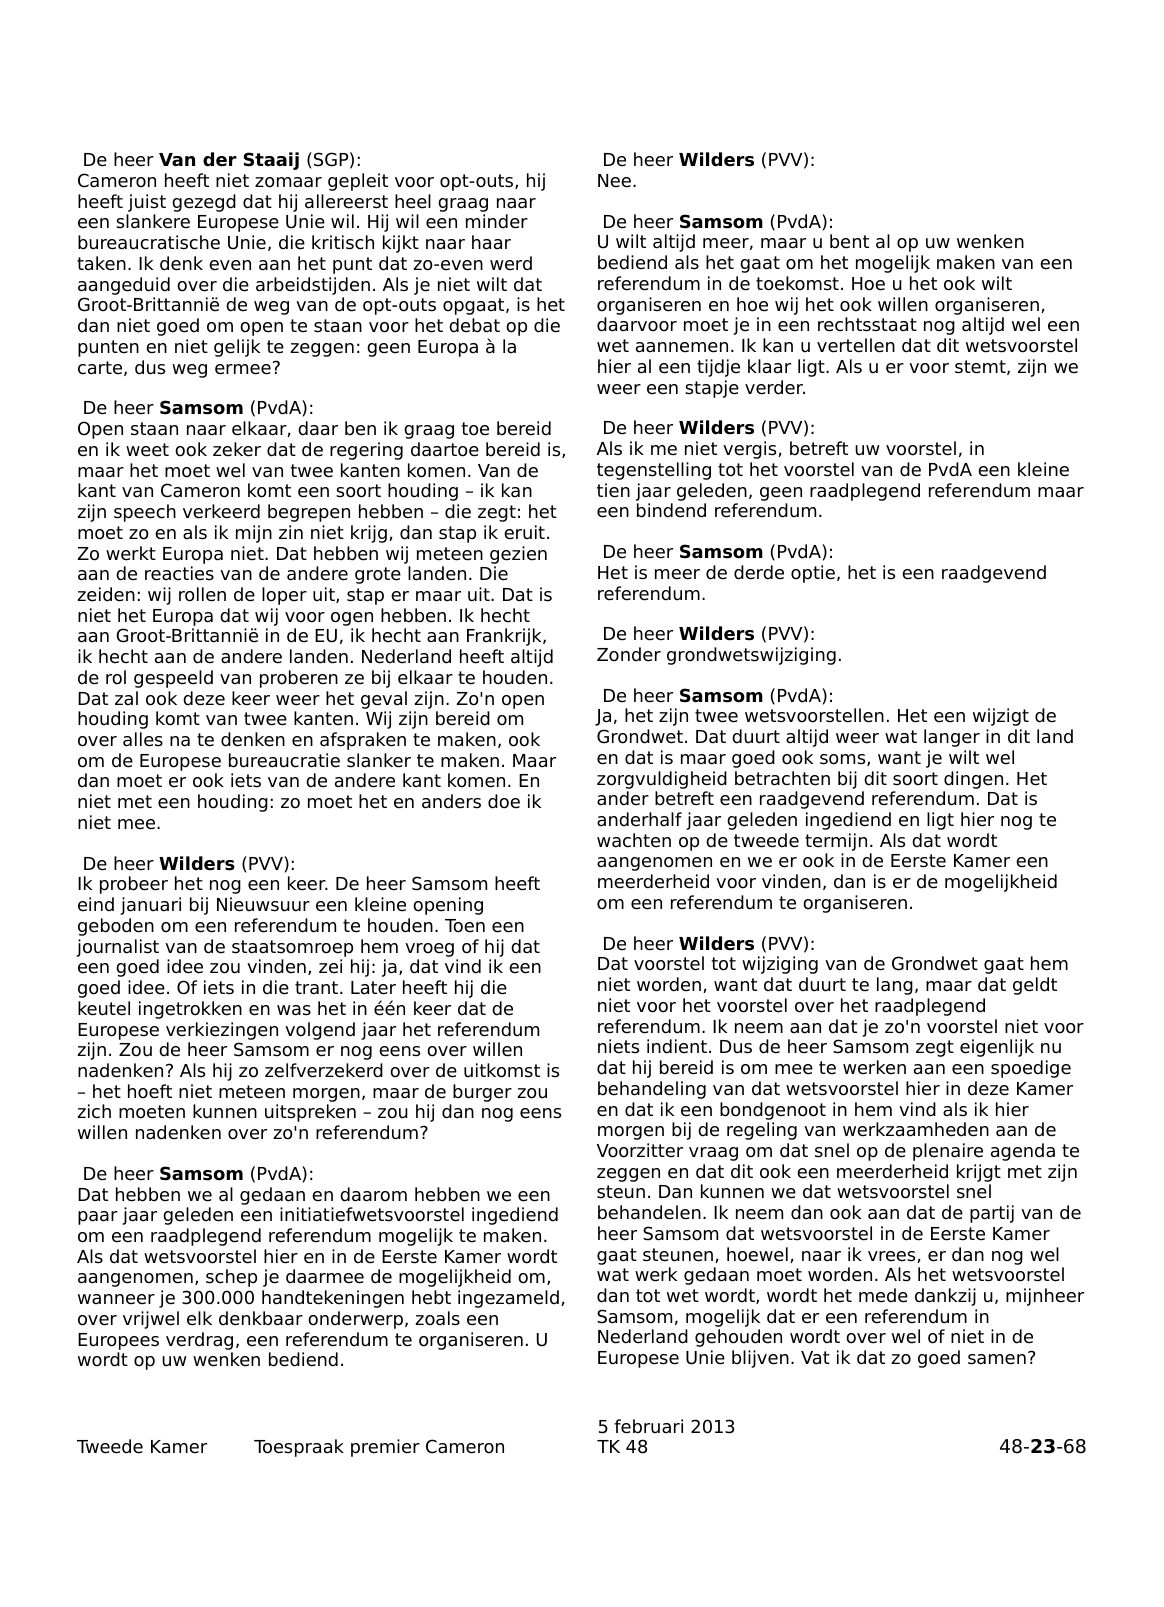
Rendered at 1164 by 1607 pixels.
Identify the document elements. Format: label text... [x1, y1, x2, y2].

text De heer Samsom (PvdA): [596, 542, 1087, 563]
text De heer Wilders (PVV): [77, 853, 567, 874]
text De heer Samsom (PvdA): [596, 686, 1087, 706]
text Cameron heeft niet zomaar gepleit voor opt-outs, hij heeft juist gezegd dat hij allereerst heel graag naar een slankere Europese Unie wil. Hij wil een minder bureaucratische Unie, die kritisch kijkt naar haar taken. Ik denk even aan het punt dat zo-even werd aangeduid over die arbeidstijden. Als je niet wilt dat Groot-Brittannië de weg van de opt-outs opgaat, is het dan niet goed om open te staan voor het debat op die punten en niet gelijk te zeggen: geen Europa à la carte, dus weg ermee? [77, 171, 567, 378]
text De heer Wilders (PVV): [596, 150, 1087, 171]
text De heer Wilders (PVV): [596, 418, 1087, 439]
text Open staan naar elkaar, daar ben ik graag toe bereid en ik weet ook zeker dat de regering daartoe bereid is, maar het moet wel van twee kanten komen. Van de kant van Cameron komt een soort houding – ik kan zijn speech verkeerd begrepen hebben – die zegt: het moet zo en als ik mijn zin niet krijg, dan stap ik eruit. Zo werkt Europa niet. Dat hebben wij meteen gezien aan de reacties van de andere grote landen. Die zeiden: wij rollen de loper uit, stap er maar uit. Dat is niet het Europa dat wij voor ogen hebben. Ik hecht aan Groot-Brittannië in de EU, ik hecht aan Frankrijk, ik hecht aan de andere landen. Nederland heeft altijd de rol gespeeld van proberen ze bij elkaar te houden. Dat zal ook deze keer weer het geval zijn. Zo'n open houding komt van twee kanten. Wij zijn bereid om over alles na te denken en afspraken te maken, ook om de Europese bureaucratie slanker te maken. Maar dan moet er ook iets van de andere kant komen. En niet met een houding: zo moet het en anders doe ik niet mee. [77, 419, 567, 833]
text De heer Wilders (PVV): [596, 624, 1087, 645]
text De heer Van der Staaij (SGP): [77, 150, 567, 171]
text De heer Samsom (PvdA): [596, 212, 1087, 232]
text Dat voorstel tot wijziging van de Grondwet gaat hem niet worden, want dat duurt te lang, maar dat geldt niet voor het voorstel over het raadplegend referendum. Ik neem aan dat je zo'n voorstel niet voor niets indient. Dus de heer Samsom zegt eigenlijk nu dat hij bereid is om mee te werken aan een spoedige behandeling van dat wetsvoorstel hier in deze Kamer en dat ik een bondgenoot in hem vind als ik hier morgen bij de regeling van werkzaamheden aan de Voorzitter vraag om dat snel op de plenaire agenda te zeggen en dat dit ook een meerderheid krijgt met zijn steun. Dan kunnen we dat wetsvoorstel snel behandelen. Ik neem dan ook aan dat de partij van de heer Samsom dat wetsvoorstel in de Eerste Kamer gaat steunen, hoewel, naar ik vrees, er dan nog wel wat werk gedaan moet worden. Als het wetsvoorstel dan tot wet wordt, wordt het mede dankzij u, mijnheer Samsom, mogelijk dat er een referendum in Nederland gehouden wordt over wel of niet in de Europese Unie blijven. Vat ik dat zo goed samen? [596, 954, 1087, 1369]
text Dat hebben we al gedaan en daarom hebben we een paar jaar geleden een initiatiefwetsvoorstel ingediend om een raadplegend referendum mogelijk te maken. Als dat wetsvoorstel hier en in de Eerste Kamer wordt aangenomen, schep je daarmee de mogelijkheid om, wanneer je 300.000 handtekeningen hebt ingezameld, over vrijwel elk denkbaar onderwerp, zoals een Europees verdrag, een referendum te organiseren. U wordt op uw wenken bediend. [77, 1184, 567, 1371]
text De heer Samsom (PvdA): [77, 398, 567, 419]
text Als ik me niet vergis, betreft uw voorstel, in tegenstelling tot het voorstel van de PvdA een kleine tien jaar geleden, geen raadplegend referendum maar een bindend referendum. [596, 439, 1087, 522]
text Ja, het zijn twee wetsvoorstellen. Het een wijzigt de Grondwet. Dat duurt altijd weer wat langer in dit land en dat is maar goed ook soms, want je wilt wel zorgvuldigheid betrachten bij dit soort dingen. Het ander betreft een raadgevend referendum. Dat is anderhalf jaar geleden ingediend en ligt hier nog te wachten op de tweede termijn. Als dat wordt aangenomen en we er ook in de Eerste Kamer een meerderheid voor vinden, dan is er de mogelijkheid om een referendum te organiseren. [596, 706, 1087, 913]
text Zonder grondwetswijziging. [596, 645, 1087, 666]
text De heer Samsom (PvdA): [77, 1164, 567, 1184]
text Nee. [596, 171, 1087, 192]
text U wilt altijd meer, maar u bent al op uw wenken bediend als het gaat om het mogelijk maken van een referendum in de toekomst. Hoe u het ook wilt organiseren en hoe wij het ook willen organiseren, daarvoor moet je in een rechtsstaat nog altijd wel een wet aannemen. Ik kan u vertellen dat dit wetsvoorstel hier al een tijdje klaar ligt. Als u er voor stemt, zijn we weer een stapje verder. [596, 232, 1087, 398]
text Het is meer de derde optie, het is een raadgevend referendum. [596, 563, 1087, 604]
text Ik probeer het nog een keer. De heer Samsom heeft eind januari bij Nieuwsuur een kleine opening geboden om een referendum te houden. Toen een journalist van de staatsomroep hem vroeg of hij dat een goed idee zou vinden, zei hij: ja, dat vind ik een goed idee. Of iets in die trant. Later heeft hij die keutel ingetrokken en was het in één keer dat de Europese verkiezingen volgend jaar het referendum zijn. Zou de heer Samsom er nog eens over willen nadenken? Als hij zo zelfverzekerd over de uitkomst is – het hoeft niet meteen morgen, maar de burger zou zich moeten kunnen uitspreken – zou hij dan nog eens willen nadenken over zo'n referendum? [77, 874, 567, 1144]
text De heer Wilders (PVV): [596, 933, 1087, 954]
